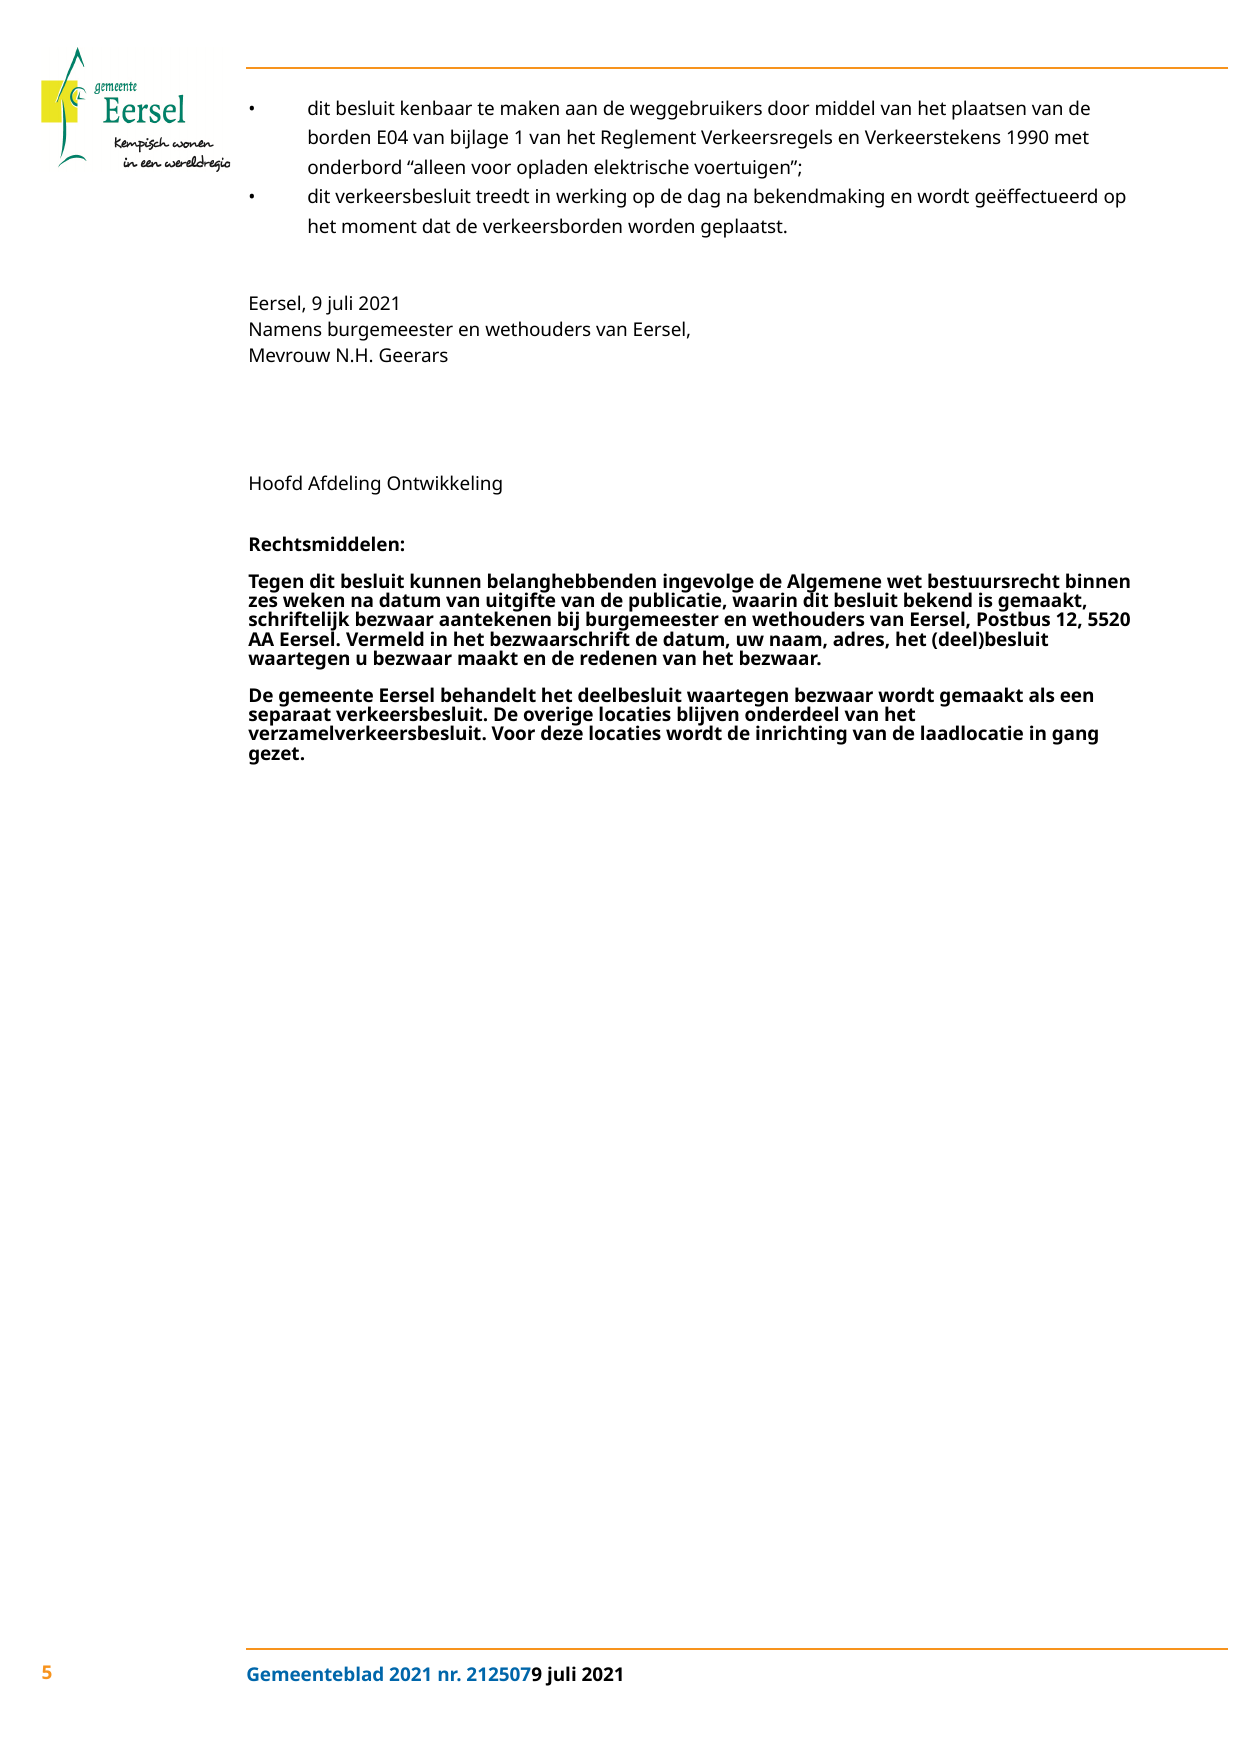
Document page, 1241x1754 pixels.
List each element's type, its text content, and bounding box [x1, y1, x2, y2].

list dit besluit kenbaar te maken aan de weggebruikers door middel van het plaatsen van de borden E04 van bijlage 1 van het Reglement Verkeersregels en Verkeerstekens 1990 met onderbord “alleen voor opladen elektrische voertuigen”; [248, 95, 1152, 180]
text De gemeente Eersel behandelt het deelbesluit waartegen bezwaar wordt gemaakt als een separaat verkeersbesluit. De overige locaties blijven onderdeel van het verzamelverkeersbesluit. Voor deze locaties wordt de inrichting van de laadlocatie in gang gezet. [248, 687, 1152, 764]
text Hoofd Afdeling Ontwikkeling [248, 471, 1152, 496]
text Namens burgemeester en wethouders van Eersel, [248, 316, 1152, 342]
text Eersel, 9 juli 2021 [248, 291, 1152, 316]
list dit verkeersbesluit treedt in werking op de dag na bekendmaking en wordt geëffectueerd op het moment dat de verkeersborden worden geplaatst. [248, 183, 1152, 239]
text Tegen dit besluit kunnen belanghebbenden ingevolge de Algemene wet bestuursrecht binnen zes weken na datum van uitgifte van de publicatie, waarin dit besluit bekend is gemaakt, schriftelijk bezwaar aantekenen bij burgemeester en wethouders van Eersel, Postbus 12, 5520 AA Eersel. Vermeld in het bezwaarschrift de datum, uw naam, adres, het (deel)besluit waartegen u bezwaar maakt en de redenen van het bezwaar. [248, 573, 1152, 669]
text Mevrouw N.H. Geerars [248, 342, 1152, 368]
picture [41, 47, 231, 172]
text Rechtsmiddelen: [248, 536, 1152, 555]
